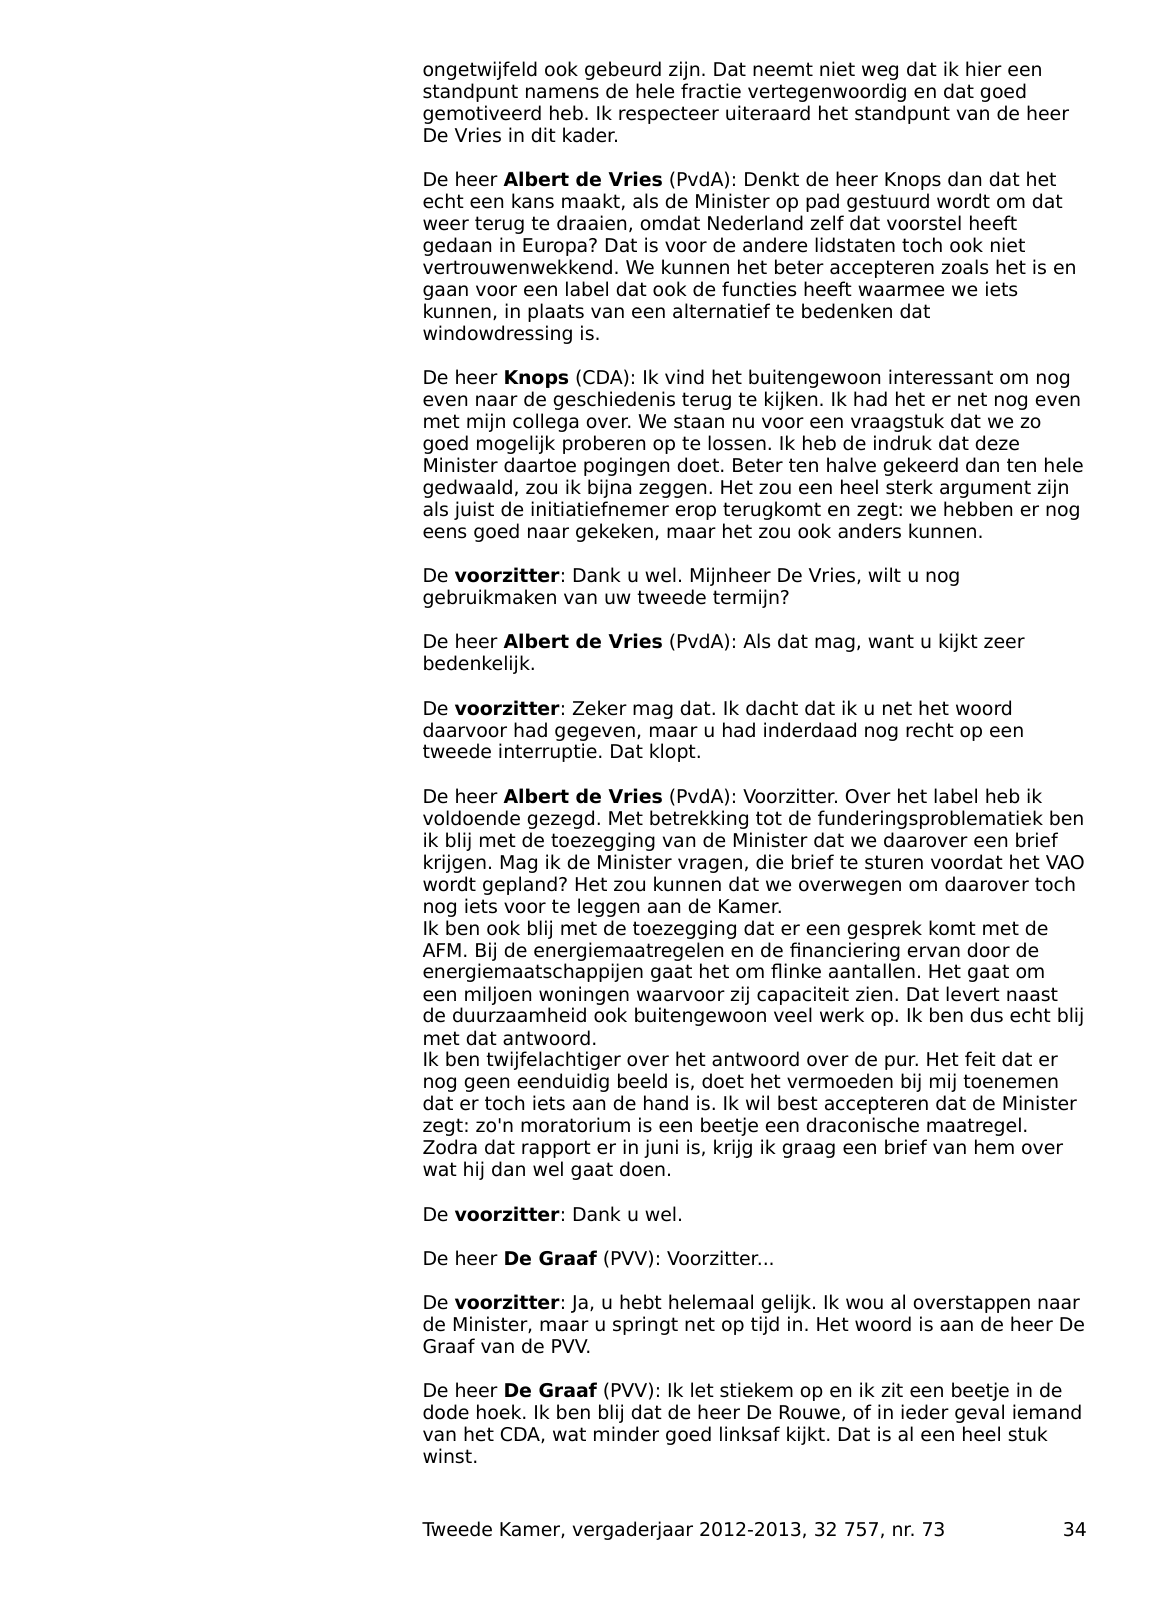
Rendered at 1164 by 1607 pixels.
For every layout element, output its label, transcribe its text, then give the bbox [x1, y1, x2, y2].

text De heer De Graaf (PVV): Ik let stiekem op en ik zit een beetje in de dode hoek. Ik ben blij dat de heer De Rouwe, of in ieder geval iemand van het CDA, wat minder goed linksaf kijkt. Dat is al een heel stuk winst. [422, 1380, 1087, 1468]
text ongetwijfeld ook gebeurd zijn. Dat neemt niet weg dat ik hier een standpunt namens de hele fractie vertegenwoordig en dat goed gemotiveerd heb. Ik respecteer uiteraard het standpunt van de heer De Vries in dit kader. [422, 59, 1087, 147]
text De voorzitter: Dank u wel. [422, 1203, 1087, 1225]
text De voorzitter: Zeker mag dat. Ik dacht dat ik u net het woord daarvoor had gegeven, maar u had inderdaad nog recht op een tweede interruptie. Dat klopt. [422, 697, 1087, 763]
text Ik ben ook blij met de toezegging dat er een gesprek komt met de AFM. Bij de energiemaatregelen en de financiering ervan door de energiemaatschappijen gaat het om flinke aantallen. Het gaat om een miljoen woningen waarvoor zij capaciteit zien. Dat levert naast de duurzaamheid ook buitengewoon veel werk op. Ik ben dus echt blij met dat antwoord. [422, 917, 1087, 1049]
text De heer Albert de Vries (PvdA): Denkt de heer Knops dan dat het echt een kans maakt, als de Minister op pad gestuurd wordt om dat weer terug te draaien, omdat Nederland zelf dat voorstel heeft gedaan in Europa? Dat is voor de andere lidstaten toch ook niet vertrouwenwekkend. We kunnen het beter accepteren zoals het is en gaan voor een label dat ook de functies heeft waarmee we iets kunnen, in plaats van een alternatief te bedenken dat windowdressing is. [422, 169, 1087, 345]
text De heer Knops (CDA): Ik vind het buitengewoon interessant om nog even naar de geschiedenis terug te kijken. Ik had het er net nog even met mijn collega over. We staan nu voor een vraagstuk dat we zo goed mogelijk proberen op te lossen. Ik heb de indruk dat deze Minister daartoe pogingen doet. Beter ten halve gekeerd dan ten hele gedwaald, zou ik bijna zeggen. Het zou een heel sterk argument zijn als juist de initiatiefnemer erop terugkomt en zegt: we hebben er nog eens goed naar gekeken, maar het zou ook anders kunnen. [422, 367, 1087, 543]
text De voorzitter: Dank u wel. Mijnheer De Vries, wilt u nog gebruikmaken van uw tweede termijn? [422, 565, 1087, 609]
text De heer De Graaf (PVV): Voorzitter... [422, 1248, 1087, 1269]
text De voorzitter: Ja, u hebt helemaal gelijk. Ik wou al overstappen naar de Minister, maar u springt net op tijd in. Het woord is aan de heer De Graaf van de PVV. [422, 1292, 1087, 1358]
text De heer Albert de Vries (PvdA): Als dat mag, want u kijkt zeer bedenkelijk. [422, 631, 1087, 675]
text Ik ben twijfelachtiger over het antwoord over de pur. Het feit dat er nog geen eenduidig beeld is, doet het vermoeden bij mij toenemen dat er toch iets aan de hand is. Ik wil best accepteren dat de Minister zegt: zo'n moratorium is een beetje een draconische maatregel. Zodra dat rapport er in juni is, krijg ik graag een brief van hem over wat hij dan wel gaat doen. [422, 1049, 1087, 1181]
text De heer Albert de Vries (PvdA): Voorzitter. Over het label heb ik voldoende gezegd. Met betrekking tot de funderingsproblematiek ben ik blij met de toezegging van de Minister dat we daarover een brief krijgen. Mag ik de Minister vragen, die brief te sturen voordat het VAO wordt gepland? Het zou kunnen dat we overwegen om daarover toch nog iets voor te leggen aan de Kamer. [422, 786, 1087, 917]
